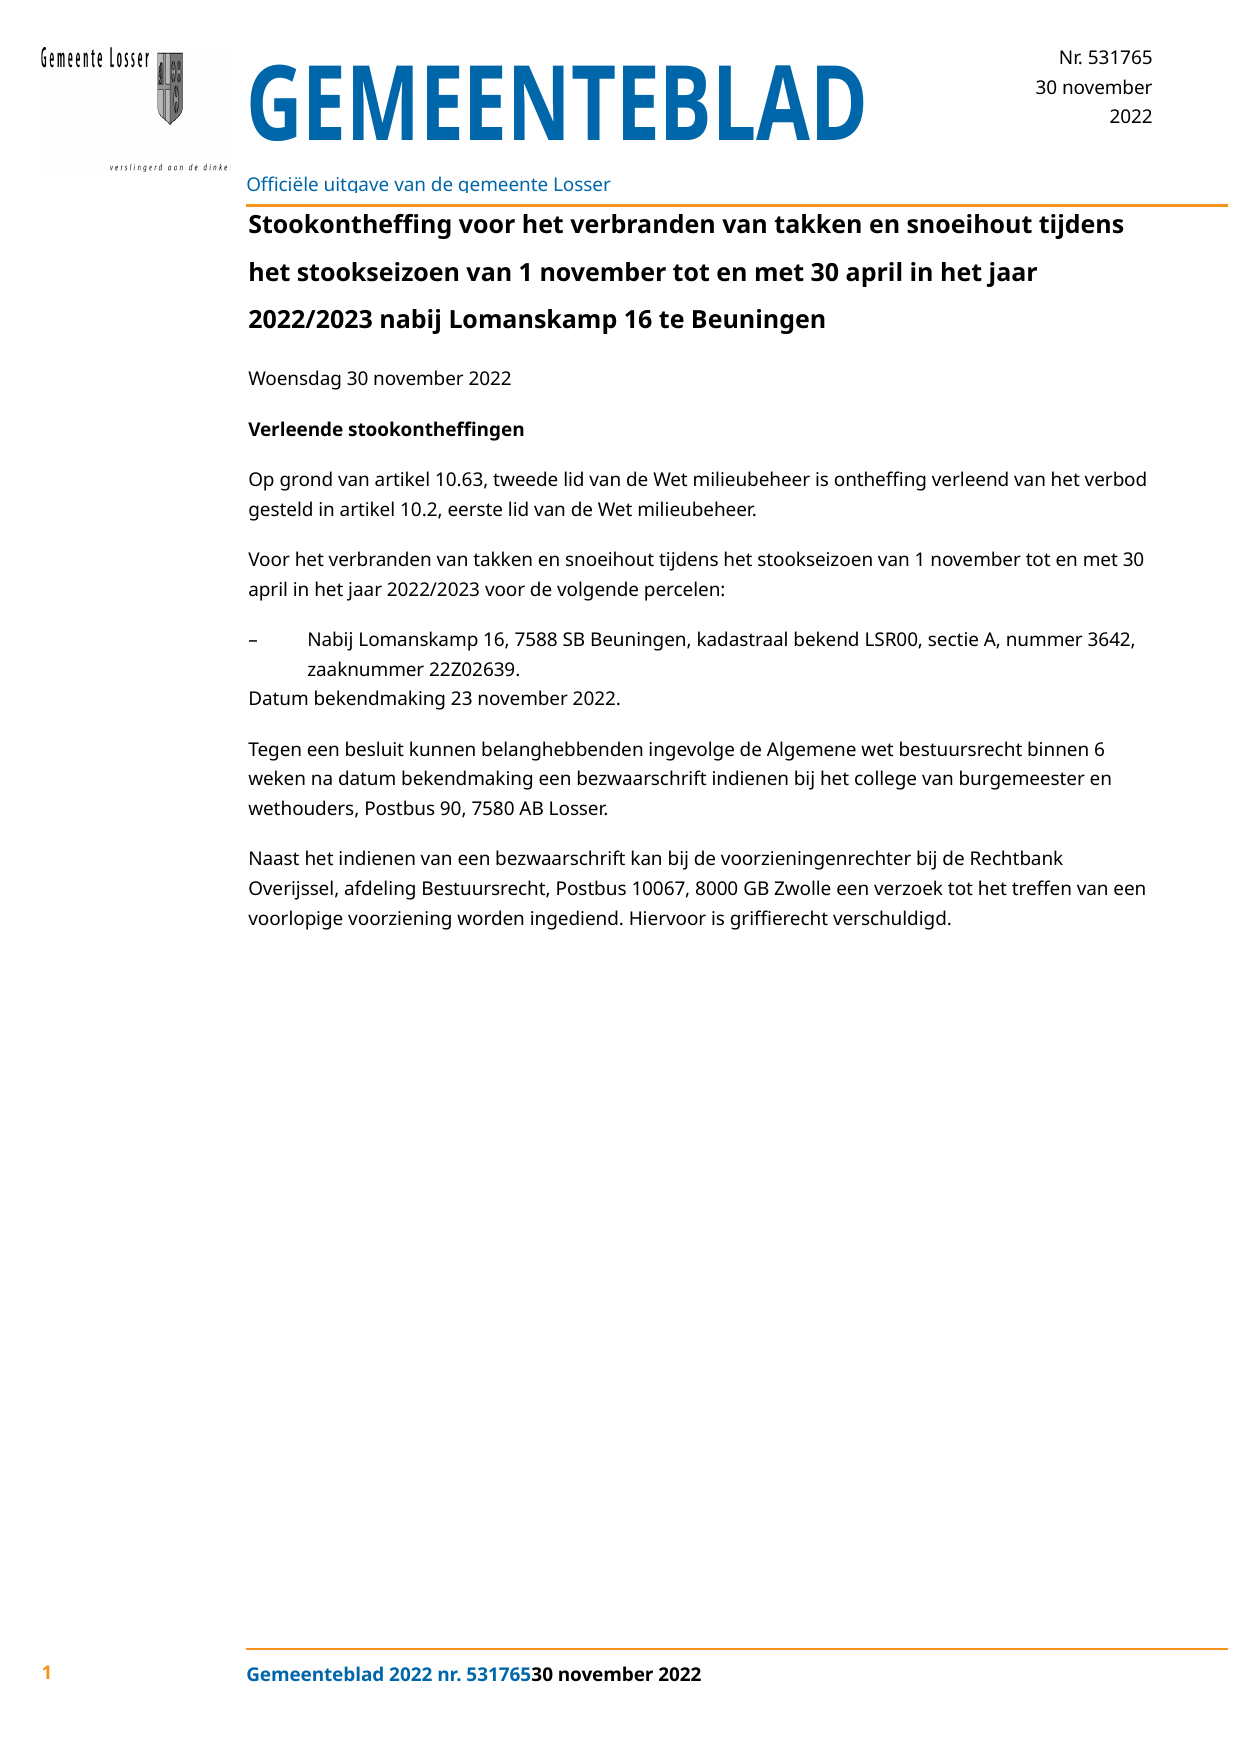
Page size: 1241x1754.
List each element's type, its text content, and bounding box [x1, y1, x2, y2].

text Tegen een besluit kunnen belanghebbenden ingevolge de Algemene wet bestuursrecht binnen 6 weken na datum bekendmaking een bezwaarschrift indienen bij het college van burgemeester en wethouders, Postbus 90, 7580 AB Losser. [248, 736, 1152, 821]
list Nabij Lomanskamp 16, 7588 SB Beuningen, kadastraal bekend LSR00, sectie A, nummer 3642, zaaknummer 22Z02639. [248, 626, 1152, 682]
text Verleende stookontheffingen [248, 416, 1152, 442]
text Woensdag 30 november 2022 [248, 366, 1152, 391]
text Op grond van artikel 10.63, tweede lid van de Wet milieubeheer is ontheffing verleend van het verbod gesteld in artikel 10.2, eerste lid van de Wet milieubeheer. [248, 466, 1152, 522]
text Stookontheffing voor het verbranden van takken en snoeihout tijdens het stookseizoen van 1 november tot en met 30 april in het jaar 2022/2023 nabij Lomanskamp 16 te Beuningen [248, 207, 1152, 336]
text Voor het verbranden van takken en snoeihout tijdens het stookseizoen van 1 november tot en met 30 april in het jaar 2022/2023 voor de volgende percelen: [248, 546, 1152, 602]
text Naast het indienen van een bezwaarschrift kan bij de voorzieningenrechter bij de Rechtbank Overijssel, afdeling Bestuursrecht, Postbus 10067, 8000 GB Zwolle een verzoek tot het treffen van een voorlopige voorziening worden ingediend. Hiervoor is griffierecht verschuldigd. [248, 846, 1152, 930]
text Datum bekendmaking 23 november 2022. [248, 686, 1152, 711]
picture [41, 47, 231, 172]
